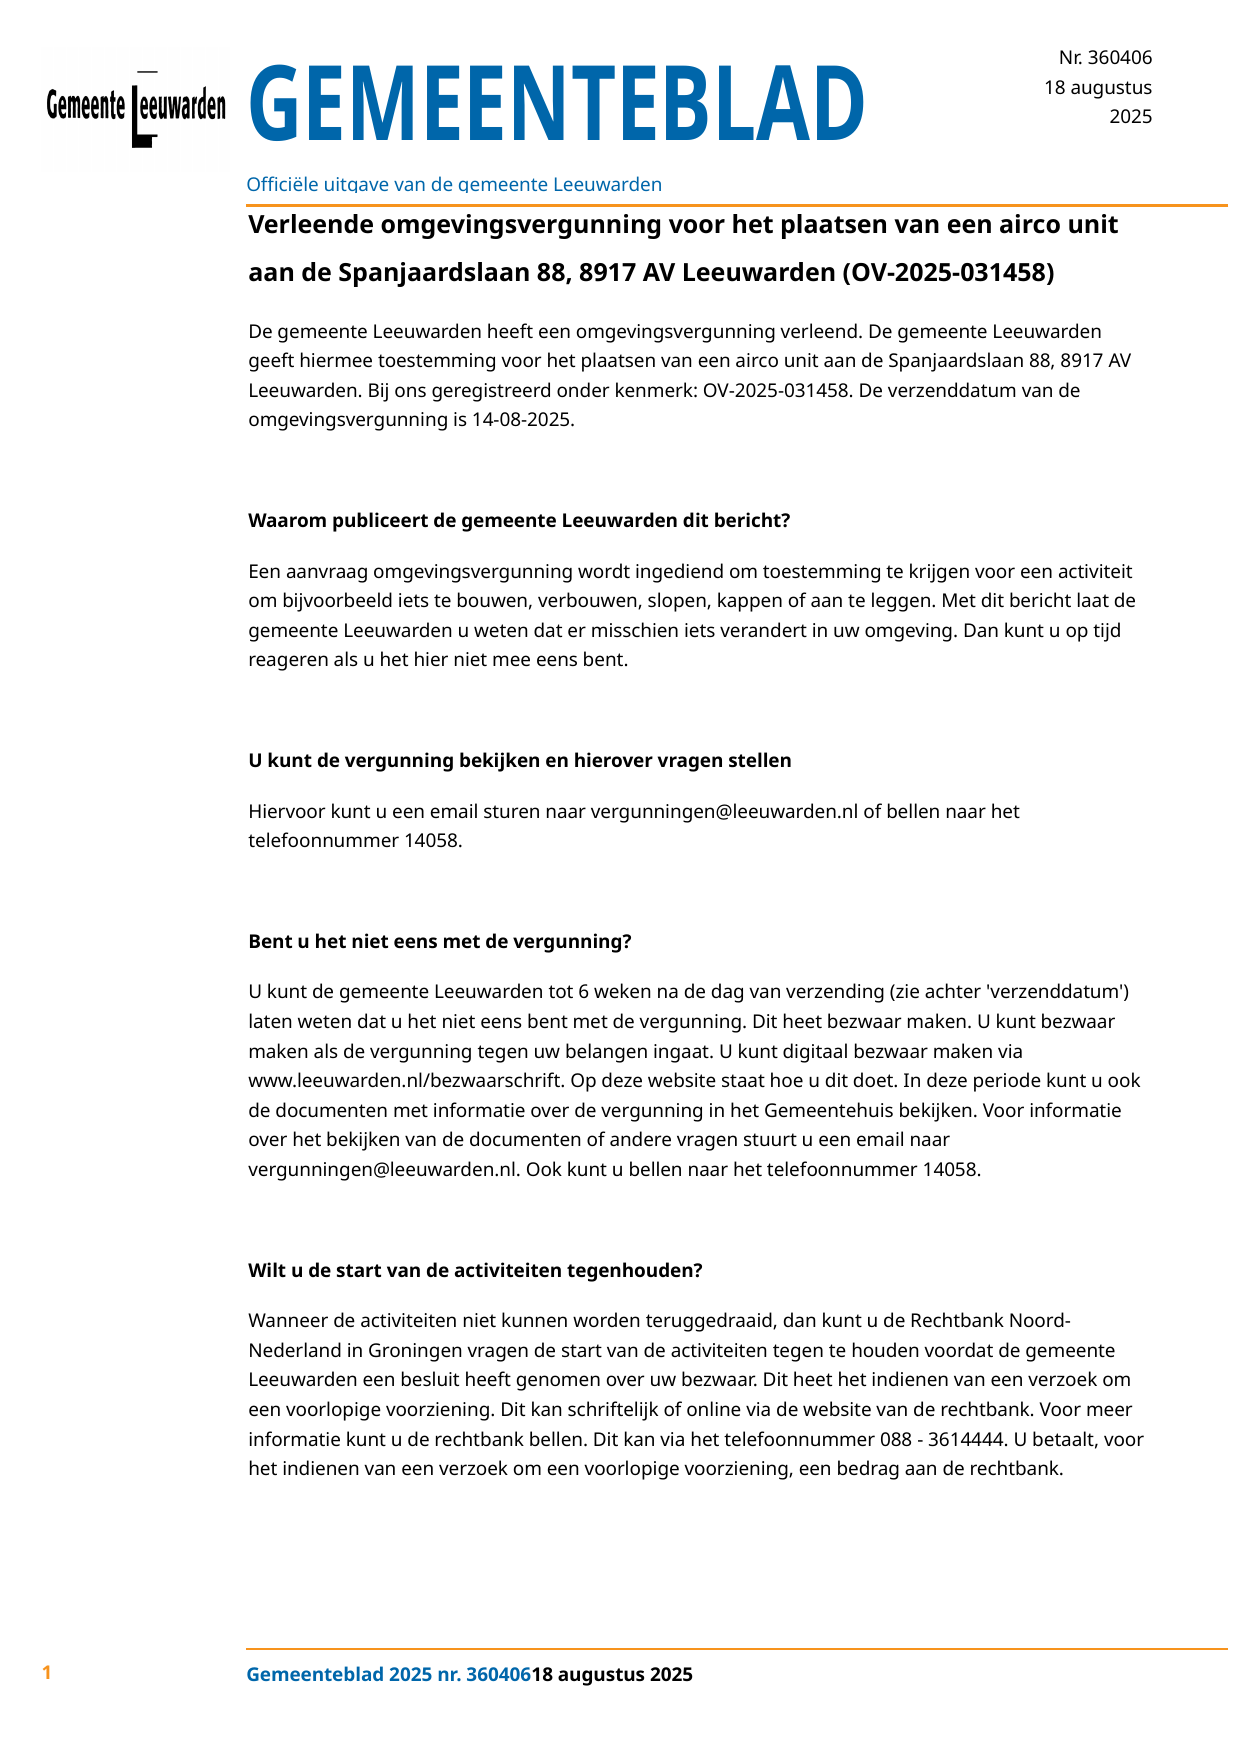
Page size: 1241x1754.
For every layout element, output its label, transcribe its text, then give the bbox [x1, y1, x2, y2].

text Hiervoor kunt u een email sturen naar vergunningen@leeuwarden.nl of bellen naar het telefoonnummer 14058. [248, 798, 1152, 853]
text U kunt de gemeente Leeuwarden tot 6 weken na de dag van verzending (zie achter 'verzenddatum') laten weten dat u het niet eens bent met de vergunning. Dit heet bezwaar maken. U kunt bezwaar maken als de vergunning tegen uw belangen ingaat. U kunt digitaal bezwaar maken via www.leeuwarden.nl/bezwaarschrift. Op deze website staat hoe u dit doet. In deze periode kunt u ook de documenten met informatie over de vergunning in het Gemeentehuis bekijken. Voor informatie over het bekijken van de documenten of andere vragen stuurt u een email naar vergunningen@leeuwarden.nl. Ook kunt u bellen naar het telefoonnummer 14058. [248, 979, 1152, 1182]
text Verleende omgevingsvergunning voor het plaatsen van een airco unit aan de Spanjaardslaan 88, 8917 AV Leeuwarden (OV-2025-031458) [248, 207, 1152, 288]
picture [41, 47, 231, 172]
text De gemeente Leeuwarden heeft een omgevingsvergunning verleend. De gemeente Leeuwarden geeft hiermee toestemming voor het plaatsen van een airco unit aan de Spanjaardslaan 88, 8917 AV Leeuwarden. Bij ons geregistreerd onder kenmerk: OV-2025-031458. De verzenddatum van de omgevingsvergunning is 14-08-2025. [248, 318, 1152, 432]
text Bent u het niet eens met de vergunning? [248, 928, 1152, 954]
text U kunt de vergunning bekijken en hierover vragen stellen [248, 747, 1152, 773]
text Waarom publiceert de gemeente Leeuwarden dit bericht? [248, 507, 1152, 533]
text Wanneer de activiteiten niet kunnen worden teruggedraaid, dan kunt u de Rechtbank Noord-Nederland in Groningen vragen de start van de activiteiten tegen te houden voordat de gemeente Leeuwarden een besluit heeft genomen over uw bezwaar. Dit heet het indienen van een verzoek om een voorlopige voorziening. Dit kan schriftelijk of online via de website van de rechtbank. Voor meer informatie kunt u de rechtbank bellen. Dit kan via het telefoonnummer 088 - 3614444. U betaalt, voor het indienen van een verzoek om een voorlopige voorziening, een bedrag aan de rechtbank. [248, 1307, 1152, 1481]
text Een aanvraag omgevingsvergunning wordt ingediend om toestemming te krijgen voor een activiteit om bijvoorbeeld iets te bouwen, verbouwen, slopen, kappen of aan te leggen. Met dit bericht laat de gemeente Leeuwarden u weten dat er misschien iets verandert in uw omgeving. Dan kunt u op tijd reageren als u het hier niet mee eens bent. [248, 558, 1152, 672]
text Wilt u de start van de activiteiten tegenhouden? [248, 1257, 1152, 1283]
